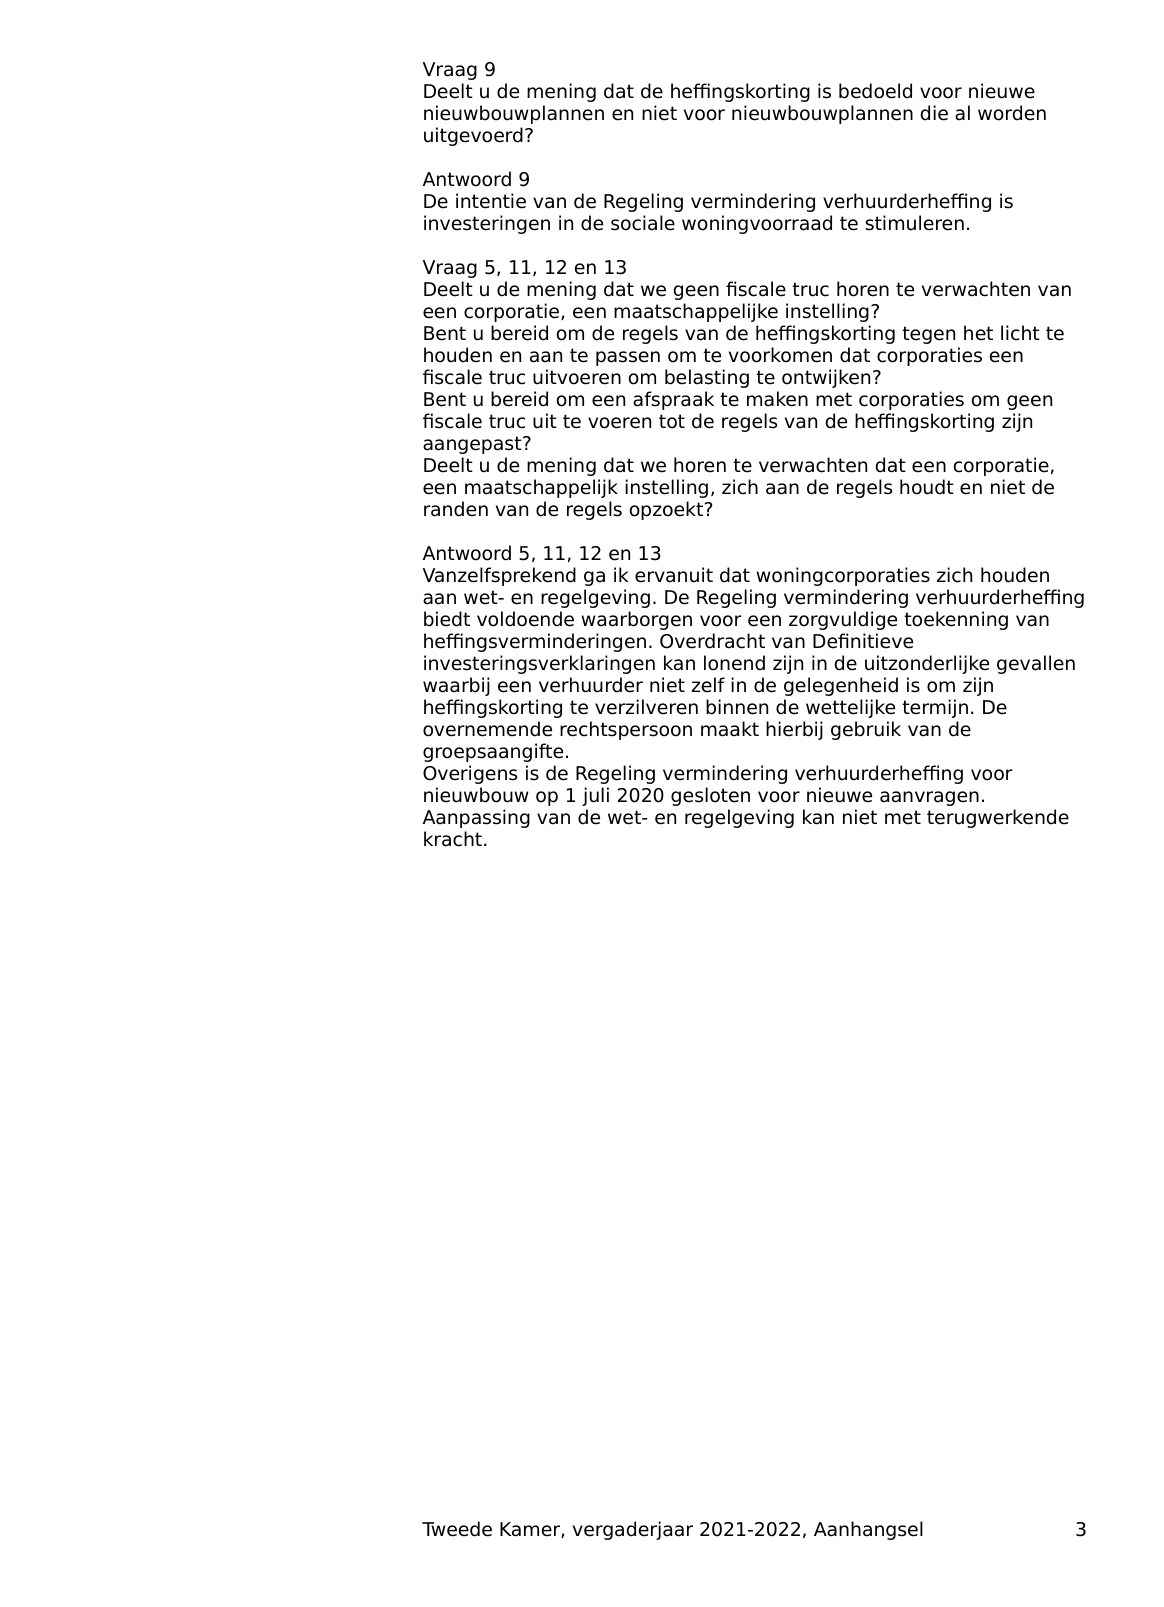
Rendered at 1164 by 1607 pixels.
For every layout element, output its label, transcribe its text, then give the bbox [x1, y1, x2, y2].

text Deelt u de mening dat de heffingskorting is bedoeld voor nieuwe nieuwbouwplannen en niet voor nieuwbouwplannen die al worden uitgevoerd? [422, 81, 1087, 147]
text Deelt u de mening dat we geen fiscale truc horen te verwachten van een corporatie, een maatschappelijke instelling? [422, 279, 1087, 323]
text Bent u bereid om een afspraak te maken met corporaties om geen fiscale truc uit te voeren tot de regels van de heffingskorting zijn aangepast? [422, 389, 1087, 455]
text Vanzelfsprekend ga ik ervanuit dat woningcorporaties zich houden aan wet- en regelgeving. De Regeling vermindering verhuurderheffing biedt voldoende waarborgen voor een zorgvuldige toekenning van heffingsverminderingen. Overdracht van Definitieve investeringsverklaringen kan lonend zijn in de uitzonderlijke gevallen waarbij een verhuurder niet zelf in de gelegenheid is om zijn heffingskorting te verzilveren binnen de wettelijke termijn. De overnemende rechtspersoon maakt hierbij gebruik van de groepsaangifte. [422, 565, 1087, 763]
text Antwoord 9 [422, 169, 1087, 191]
text Antwoord 5, 11, 12 en 13 [422, 543, 1087, 565]
text De intentie van de Regeling vermindering verhuurderheffing is investeringen in de sociale woningvoorraad te stimuleren. [422, 191, 1087, 235]
text Vraag 9 [422, 59, 1087, 81]
text Deelt u de mening dat we horen te verwachten dat een corporatie, een maatschappelijk instelling, zich aan de regels houdt en niet de randen van de regels opzoekt? [422, 455, 1087, 521]
text Bent u bereid om de regels van de heffingskorting tegen het licht te houden en aan te passen om te voorkomen dat corporaties een fiscale truc uitvoeren om belasting te ontwijken? [422, 323, 1087, 389]
text Vraag 5, 11, 12 en 13 [422, 257, 1087, 279]
text Overigens is de Regeling vermindering verhuurderheffing voor nieuwbouw op 1 juli 2020 gesloten voor nieuwe aanvragen. Aanpassing van de wet- en regelgeving kan niet met terugwerkende kracht. [422, 763, 1087, 851]
